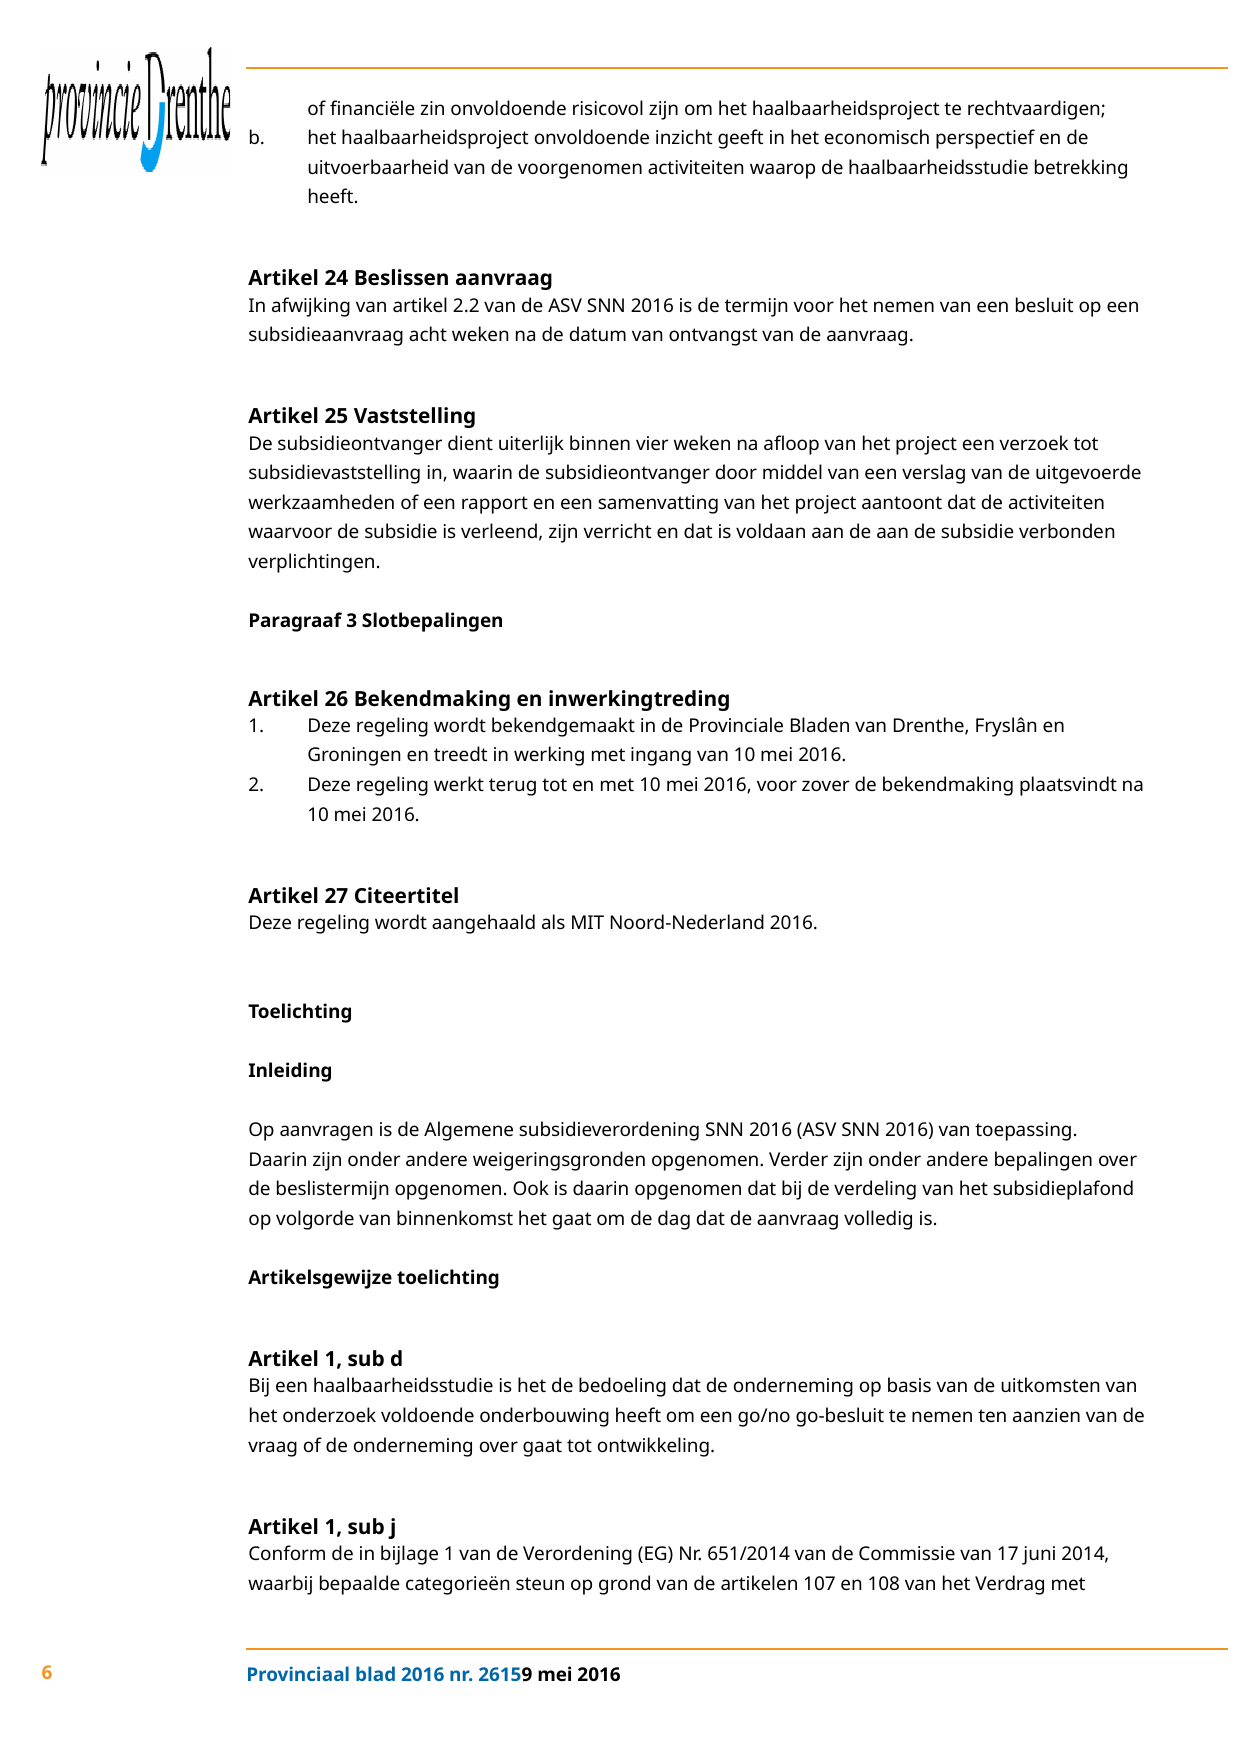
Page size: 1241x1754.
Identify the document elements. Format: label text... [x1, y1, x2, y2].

text Artikel 27 Citeertitel [248, 881, 1152, 909]
text De subsidieontvanger dient uiterlijk binnen vier weken na afloop van het project een verzoek tot subsidievaststelling in, waarin de subsidieontvanger door middel van een verslag van de uitgevoerde werkzaamheden of een rapport en een samenvatting van het project aantoont dat de activiteiten waarvoor de subsidie is verleend, zijn verricht en dat is voldaan aan de aan de subsidie verbonden verplichtingen. [248, 430, 1152, 574]
list of financiële zin onvoldoende risicovol zijn om het haalbaarheidsproject te rechtvaardigen; [248, 95, 1152, 121]
list Deze regeling werkt terug tot en met 10 mei 2016, voor zover de bekendmaking plaatsvindt na 10 mei 2016. [248, 771, 1152, 827]
picture [41, 47, 231, 172]
text Inleiding [248, 1057, 1152, 1083]
text Op aanvragen is de Algemene subsidieverordening SNN 2016 (ASV SNN 2016) van toepassing. [248, 1116, 1152, 1142]
list het haalbaarheidsproject onvoldoende inzicht geeft in het economisch perspectief en de uitvoerbaarheid van de voorgenomen activiteiten waarop de haalbaarheidsstudie betrekking heeft. [248, 124, 1152, 209]
text Deze regeling wordt aangehaald als MIT Noord-Nederland 2016. [248, 909, 1152, 935]
text Artikel 24 Beslissen aanvraag [248, 263, 1152, 292]
text Artikelsgewijze toelichting [248, 1264, 1152, 1290]
text Artikel 25 Vaststelling [248, 402, 1152, 430]
text Artikel 1, sub d [248, 1344, 1152, 1373]
text Artikel 26 Bekendmaking en inwerkingtreding [248, 684, 1152, 712]
text Daarin zijn onder andere weigeringsgronden opgenomen. Verder zijn onder andere bepalingen over de beslistermijn opgenomen. Ook is daarin opgenomen dat bij de verdeling van het subsidieplafond op volgorde van binnenkomst het gaat om de dag dat de aanvraag volledig is. [248, 1146, 1152, 1231]
list Deze regeling wordt bekendgemaakt in de Provinciale Bladen van Drenthe, Fryslân en Groningen en treedt in werking met ingang van 10 mei 2016. [248, 712, 1152, 767]
text Toelichting [248, 998, 1152, 1024]
text In afwijking van artikel 2.2 van de ASV SNN 2016 is de termijn voor het nemen van een besluit op een subsidieaanvraag acht weken na de datum van ontvangst van de aanvraag. [248, 292, 1152, 347]
text Bij een haalbaarheidsstudie is het de bedoeling dat de onderneming op basis van de uitkomsten van het onderzoek voldoende onderbouwing heeft om een go/no go-besluit te nemen ten aanzien van de vraag of de onderneming over gaat tot ontwikkeling. [248, 1373, 1152, 1458]
text Paragraaf 3 Slotbepalingen [248, 607, 1152, 633]
text Conform de in bijlage 1 van de Verordening (EG) Nr. 651/2014 van de Commissie van 17 juni 2014, waarbij bepaalde categorieën steun op grond van de artikelen 107 en 108 van het Verdrag met [248, 1540, 1152, 1596]
text Artikel 1, sub j [248, 1512, 1152, 1540]
